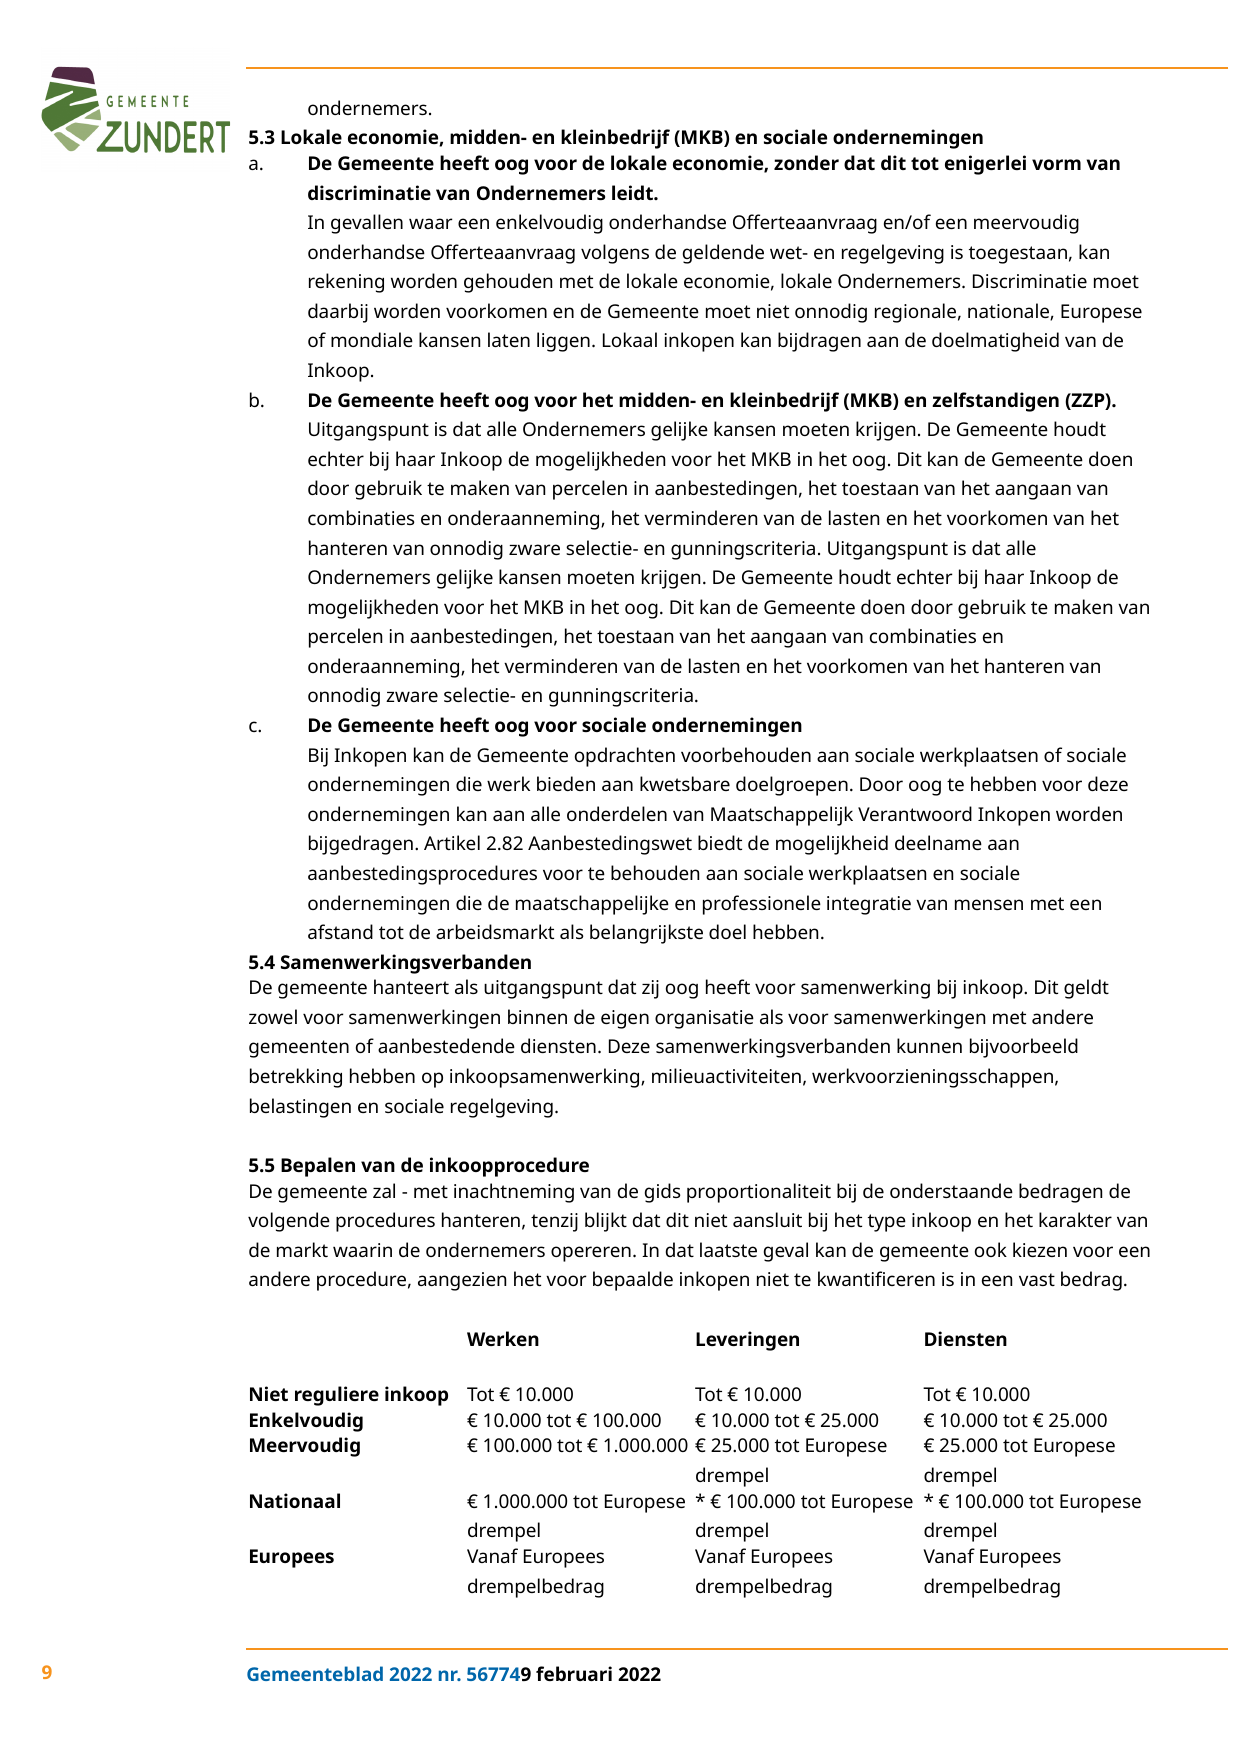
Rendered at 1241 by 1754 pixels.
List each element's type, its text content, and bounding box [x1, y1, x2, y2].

text 5.3 Lokale economie, midden- en kleinbedrijf (MKB) en sociale ondernemingen [248, 124, 1152, 150]
table_cell € 100.000 tot € 1.000.000 [467, 1433, 695, 1488]
table_cell Tot € 10.000 [467, 1381, 695, 1407]
table_cell Meervoudig [248, 1433, 467, 1488]
list Uitgangspunt is dat alle Ondernemers gelijke kansen moeten krijgen. De Gemeente houdt echter bij haar Inkoop de mogelijkheden voor het MKB in het oog. Dit kan de Gemeente doen door gebruik te maken van percelen in aanbestedingen, het toestaan van het aangaan van combinaties en onderaanneming, het verminderen van de lasten en het voorkomen van het hanteren van onnodig zware selectie- en gunningscriteria. Uitgangspunt is dat alle Ondernemers gelijke kansen moeten krijgen. De Gemeente houdt echter bij haar Inkoop de mogelijkheden voor het MKB in het oog. Dit kan de Gemeente doen door gebruik te maken van percelen in aanbestedingen, het toestaan van het aangaan van combinaties en onderaanneming, het verminderen van de lasten en het voorkomen van het hanteren van onnodig zware selectie- en gunningscriteria. [248, 416, 1152, 708]
text 5.5 Bepalen van de inkoopprocedure [248, 1152, 1152, 1178]
table_cell Vanaf Europees drempelbedrag [467, 1543, 695, 1598]
list De Gemeente heeft oog voor sociale ondernemingen [248, 712, 1152, 738]
table_cell * € 100.000 tot Europese drempel [695, 1488, 923, 1543]
table_cell Enkelvoudig [248, 1407, 467, 1433]
table_cell * € 100.000 tot Europese drempel [923, 1488, 1152, 1543]
table_cell Vanaf Europees drempelbedrag [695, 1543, 923, 1598]
list In gevallen waar een enkelvoudig onderhandse Offerteaanvraag en/of een meervoudig onderhandse Offerteaanvraag volgens de geldende wet- en regelgeving is toegestaan, kan rekening worden gehouden met de lokale economie, lokale Ondernemers. Discriminatie moet daarbij worden voorkomen en de Gemeente moet niet onnodig regionale, nationale, Europese of mondiale kansen laten liggen. Lokaal inkopen kan bijdragen aan de doelmatigheid van de Inkoop. [248, 209, 1152, 383]
text 5.4 Samenwerkingsverbanden [248, 949, 1152, 974]
table_header [248, 1326, 467, 1381]
table_cell € 10.000 tot € 100.000 [467, 1407, 695, 1433]
list Bij Inkopen kan de Gemeente opdrachten voorbehouden aan sociale werkplaatsen of sociale ondernemingen die werk bieden aan kwetsbare doelgroepen. Door oog te hebben voor deze ondernemingen kan aan alle onderdelen van Maatschappelijk Verantwoord Inkopen worden bijgedragen. Artikel 2.82 Aanbestedingswet biedt de mogelijkheid deelname aan aanbestedingsprocedures voor te behouden aan sociale werkplaatsen en sociale ondernemingen die de maatschappelijke en professionele integratie van mensen met een afstand tot de arbeidsmarkt als belangrijkste doel hebben. [248, 742, 1152, 945]
table_cell € 10.000 tot € 25.000 [923, 1407, 1152, 1433]
table_header Diensten [923, 1326, 1152, 1381]
table_cell € 25.000 tot Europese drempel [695, 1433, 923, 1488]
table_cell Vanaf Europees drempelbedrag [923, 1543, 1152, 1598]
table_cell Europees [248, 1543, 467, 1598]
picture [41, 47, 231, 172]
table_cell Tot € 10.000 [923, 1381, 1152, 1407]
text De gemeente hanteert als uitgangspunt dat zij oog heeft voor samenwerking bij inkoop. Dit geldt zowel voor samenwerkingen binnen de eigen organisatie als voor samenwerkingen met andere gemeenten of aanbestedende diensten. Deze samenwerkingsverbanden kunnen bijvoorbeeld betrekking hebben op inkoopsamenwerking, milieuactiviteiten, werkvoorzieningsschappen, belastingen en sociale regelgeving. [248, 974, 1152, 1119]
table_header Werken [467, 1326, 695, 1381]
list De Gemeente heeft oog voor de lokale economie, zonder dat dit tot enigerlei vorm van discriminatie van Ondernemers leidt. [248, 150, 1152, 205]
table_cell € 1.000.000 tot Europese drempel [467, 1488, 695, 1543]
text De gemeente zal - met inachtneming van de gids proportionaliteit bij de onderstaande bedragen de volgende procedures hanteren, tenzij blijkt dat dit niet aansluit bij het type inkoop en het karakter van de markt waarin de ondernemers opereren. In dat laatste geval kan de gemeente ook kiezen voor een andere procedure, aangezien het voor bepaalde inkopen niet te kwantificeren is in een vast bedrag. [248, 1178, 1152, 1292]
table_cell Niet reguliere inkoop [248, 1381, 467, 1407]
table_cell Nationaal [248, 1488, 467, 1543]
table_cell Tot € 10.000 [695, 1381, 923, 1407]
table_header Leveringen [695, 1326, 923, 1381]
table_cell € 10.000 tot € 25.000 [695, 1407, 923, 1433]
table_cell € 25.000 tot Europese drempel [923, 1433, 1152, 1488]
list ondernemers. [248, 95, 1152, 121]
list De Gemeente heeft oog voor het midden- en kleinbedrijf (MKB) en zelfstandigen (ZZP). [248, 387, 1152, 412]
